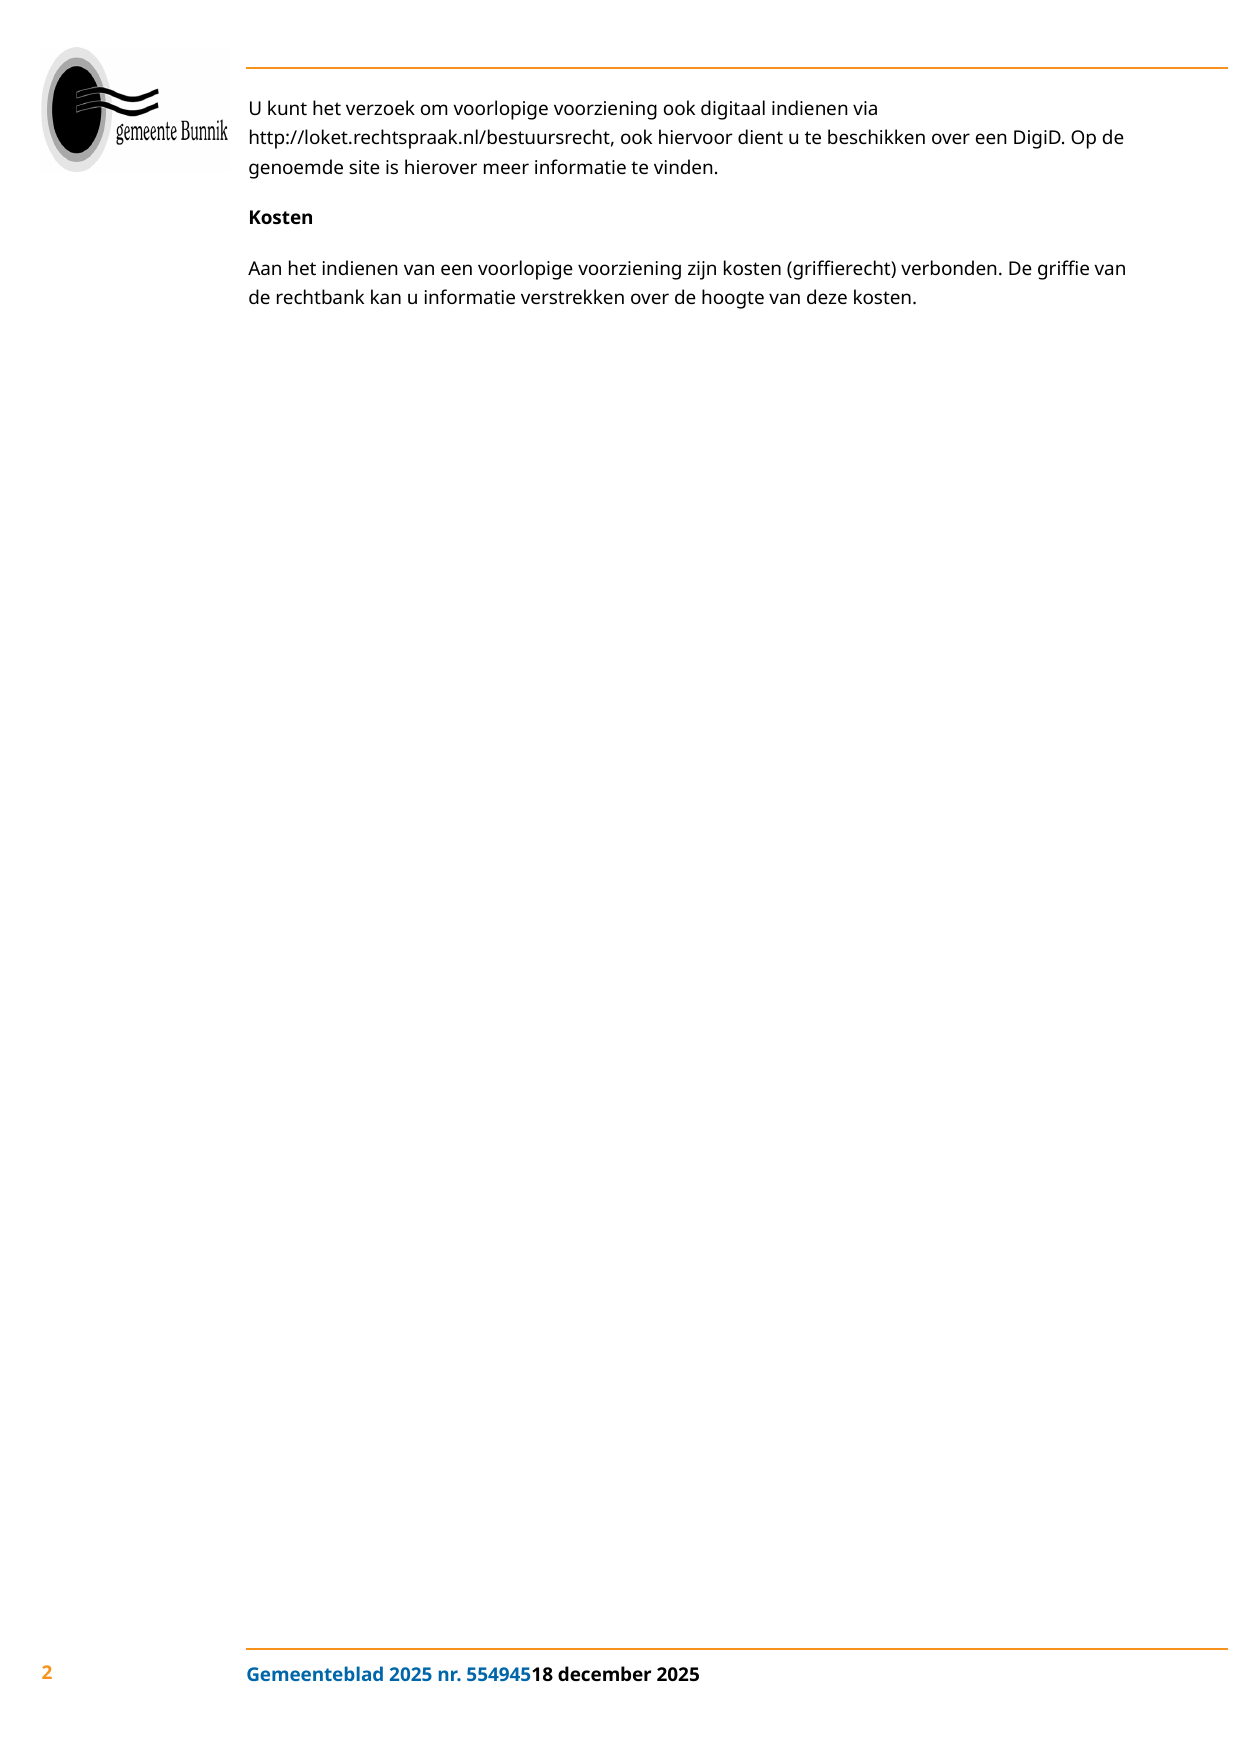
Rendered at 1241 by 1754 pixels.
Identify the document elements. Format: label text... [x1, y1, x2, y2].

text Kosten [248, 204, 1152, 230]
picture [41, 47, 231, 172]
text Aan het indienen van een voorlopige voorziening zijn kosten (griffierecht) verbonden. De griffie van de rechtbank kan u informatie verstrekken over de hoogte van deze kosten. [248, 255, 1152, 310]
text U kunt het verzoek om voorlopige voorziening ook digitaal indienen via http://loket.rechtspraak.nl/bestuursrecht, ook hiervoor dient u te beschikken over een DigiD. Op de genoemde site is hierover meer informatie te vinden. [248, 95, 1152, 180]
